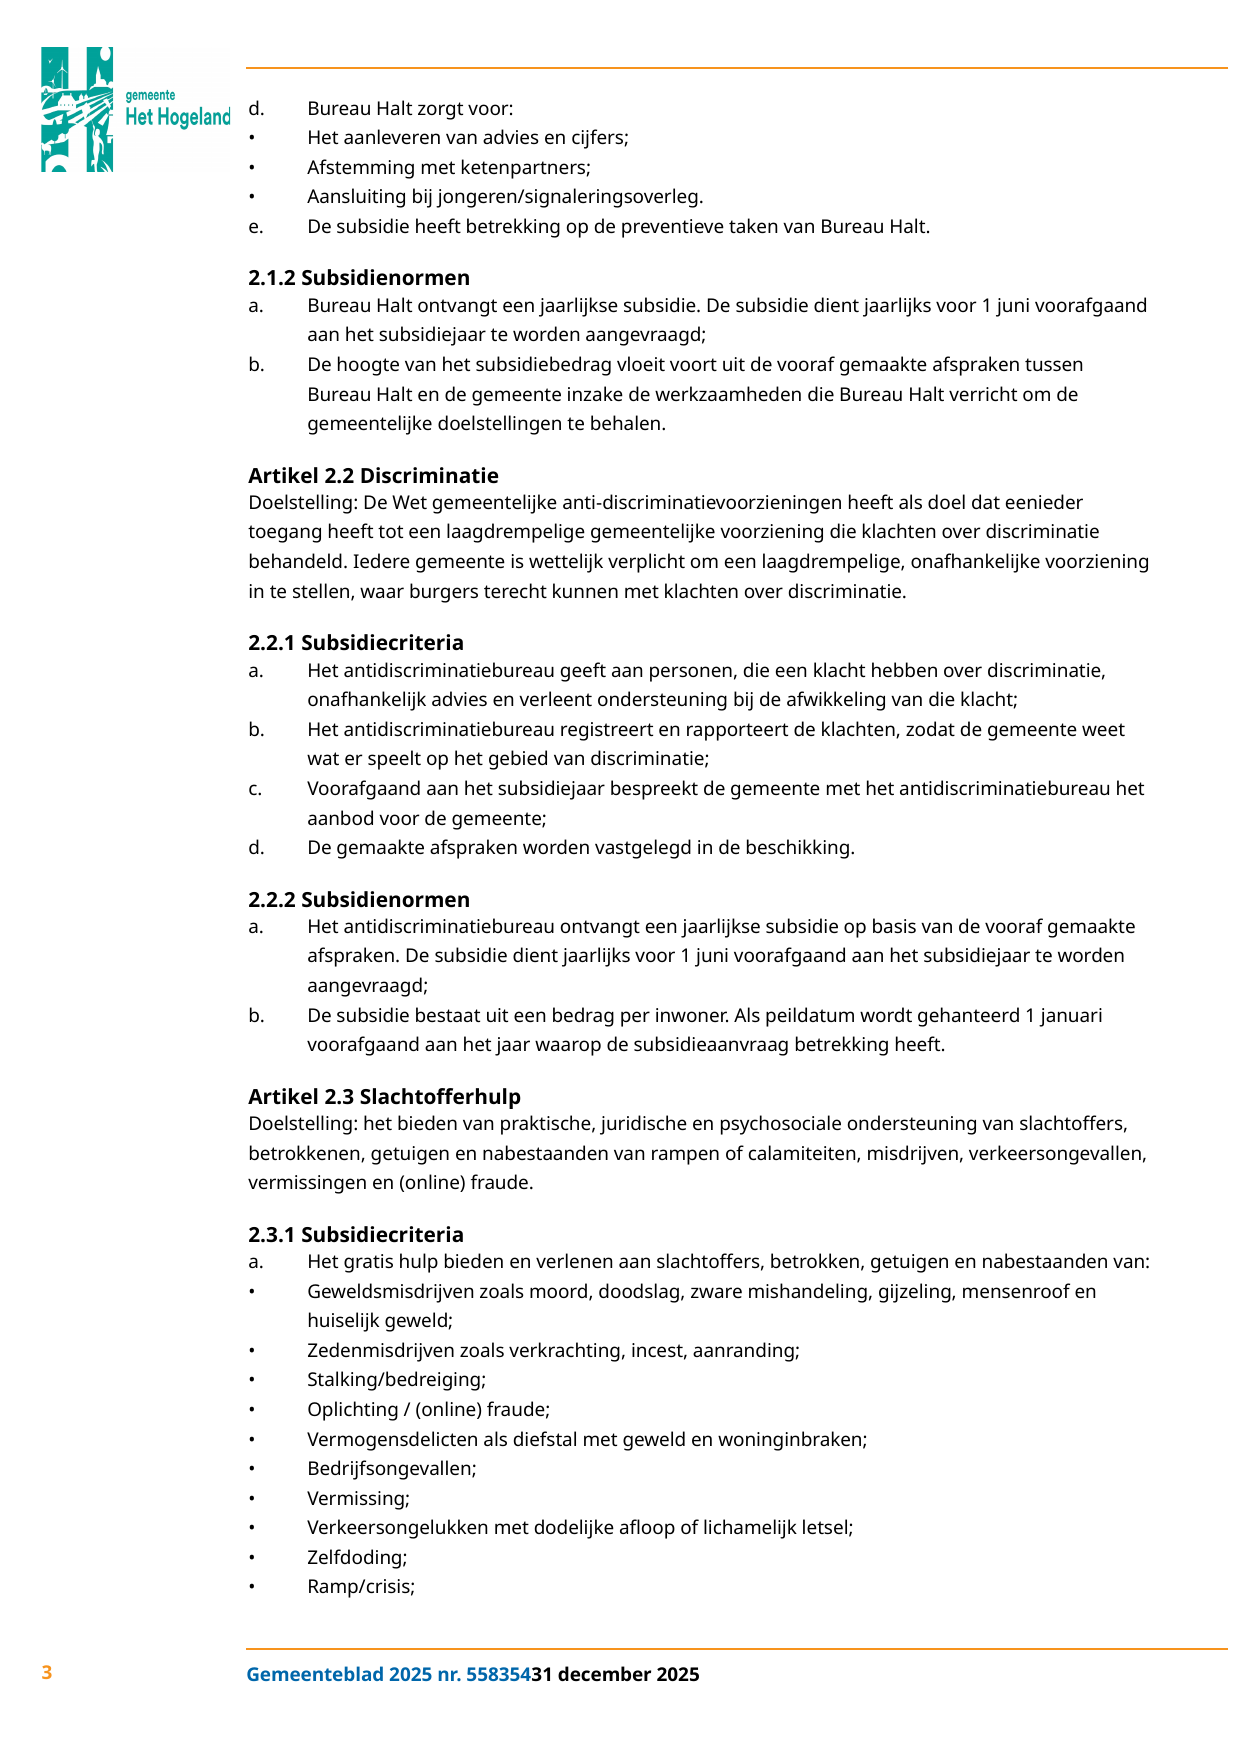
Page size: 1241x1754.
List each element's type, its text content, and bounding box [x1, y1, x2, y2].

list Het antidiscriminatiebureau geeft aan personen, die een klacht hebben over discriminatie, onafhankelijk advies en verleent ondersteuning bij de afwikkeling van die klacht; [248, 657, 1152, 712]
list Voorafgaand aan het subsidiejaar bespreekt de gemeente met het antidiscriminatiebureau het aanbod voor de gemeente; [248, 775, 1152, 830]
list Geweldsmisdrijven zoals moord, doodslag, zware mishandeling, gijzeling, mensenroof en huiselijk geweld; [248, 1278, 1152, 1333]
text Doelstelling: De Wet gemeentelijke anti-discriminatievoorzieningen heeft als doel dat eenieder toegang heeft tot een laagdrempelige gemeentelijke voorziening die klachten over discriminatie behandeld. Iedere gemeente is wettelijk verplicht om een laagdrempelige, onafhankelijke voorziening in te stellen, waar burgers terecht kunnen met klachten over discriminatie. [248, 489, 1152, 604]
list Zedenmisdrijven zoals verkrachting, incest, aanranding; [248, 1337, 1152, 1363]
list Zelfdoding; [248, 1544, 1152, 1570]
text 2.2.1 Subsidiecriteria [248, 628, 1152, 657]
list Stalking/bedreiging; [248, 1367, 1152, 1392]
list De subsidie bestaat uit een bedrag per inwoner. Als peildatum wordt gehanteerd 1 januari voorafgaand aan het jaar waarop de subsidieaanvraag betrekking heeft. [248, 1002, 1152, 1057]
text Artikel 2.3 Slachtofferhulp [248, 1082, 1152, 1110]
list Vermissing; [248, 1485, 1152, 1511]
list Het aanleveren van advies en cijfers; [248, 124, 1152, 150]
list Bureau Halt ontvangt een jaarlijkse subsidie. De subsidie dient jaarlijks voor 1 juni voorafgaand aan het subsidiejaar te worden aangevraagd; [248, 292, 1152, 347]
list De gemaakte afspraken worden vastgelegd in de beschikking. [248, 834, 1152, 860]
list De hoogte van het subsidiebedrag vloeit voort uit de vooraf gemaakte afspraken tussen Bureau Halt en de gemeente inzake de werkzaamheden die Bureau Halt verricht om de gemeentelijke doelstellingen te behalen. [248, 351, 1152, 436]
text Doelstelling: het bieden van praktische, juridische en psychosociale ondersteuning van slachtoffers, betrokkenen, getuigen en nabestaanden van rampen of calamiteiten, misdrijven, verkeersongevallen, vermissingen en (online) fraude. [248, 1110, 1152, 1195]
list Bedrijfsongevallen; [248, 1455, 1152, 1481]
text 2.2.2 Subsidienormen [248, 885, 1152, 913]
list Verkeersongelukken met dodelijke afloop of lichamelijk letsel; [248, 1514, 1152, 1540]
list Aansluiting bij jongeren/signaleringsoverleg. [248, 183, 1152, 209]
list Het gratis hulp bieden en verlenen aan slachtoffers, betrokken, getuigen en nabestaanden van: [248, 1248, 1152, 1274]
list Ramp/crisis; [248, 1574, 1152, 1599]
text Artikel 2.2 Discriminatie [248, 461, 1152, 489]
text 2.1.2 Subsidienormen [248, 263, 1152, 292]
list Het antidiscriminatiebureau registreert en rapporteert de klachten, zodat de gemeente weet wat er speelt op het gebied van discriminatie; [248, 716, 1152, 771]
list Oplichting / (online) fraude; [248, 1396, 1152, 1422]
list Vermogensdelicten als diefstal met geweld en woninginbraken; [248, 1426, 1152, 1452]
list Bureau Halt zorgt voor: [248, 95, 1152, 121]
list De subsidie heeft betrekking op de preventieve taken van Bureau Halt. [248, 213, 1152, 239]
picture [41, 47, 231, 172]
text 2.3.1 Subsidiecriteria [248, 1220, 1152, 1248]
list Het antidiscriminatiebureau ontvangt een jaarlijkse subsidie op basis van de vooraf gemaakte afspraken. De subsidie dient jaarlijks voor 1 juni voorafgaand aan het subsidiejaar te worden aangevraagd; [248, 913, 1152, 998]
list Afstemming met ketenpartners; [248, 154, 1152, 180]
